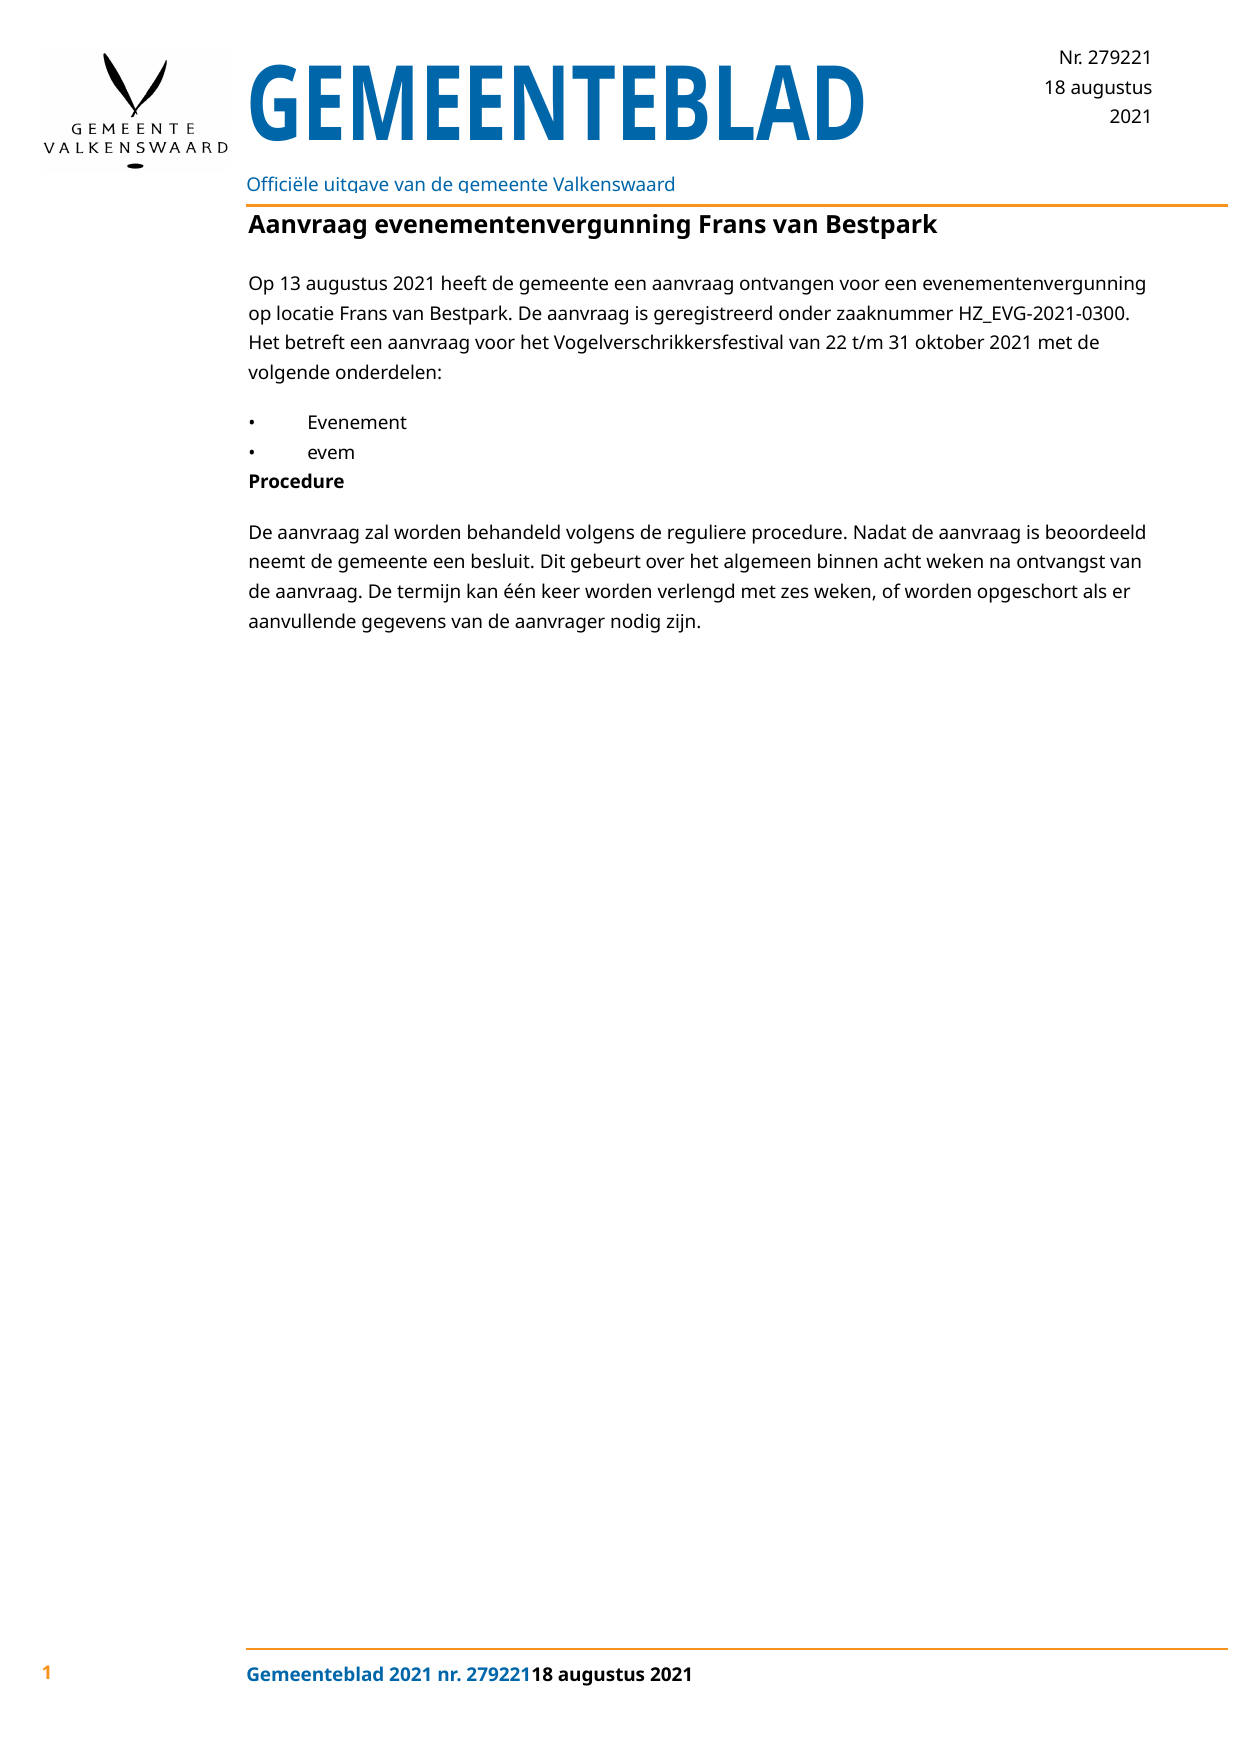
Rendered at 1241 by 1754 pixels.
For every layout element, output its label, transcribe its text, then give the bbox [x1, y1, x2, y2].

picture [41, 47, 231, 172]
text Op 13 augustus 2021 heeft de gemeente een aanvraag ontvangen voor een evenementenvergunning op locatie Frans van Bestpark. De aanvraag is geregistreerd onder zaaknummer HZ_EVG-2021-0300. Het betreft een aanvraag voor het Vogelverschrikkersfestival van 22 t/m 31 oktober 2021 met de volgende onderdelen: [248, 270, 1152, 385]
text Aanvraag evenementenvergunning Frans van Bestpark [248, 207, 1152, 241]
list evem [248, 439, 1152, 465]
text De aanvraag zal worden behandeld volgens de reguliere procedure. Nadat de aanvraag is beoordeeld neemt de gemeente een besluit. Dit gebeurt over het algemeen binnen acht weken na ontvangst van de aanvraag. De termijn kan één keer worden verlengd met zes weken, of worden opgeschort als er aanvullende gegevens van de aanvrager nodig zijn. [248, 519, 1152, 633]
list Evenement [248, 409, 1152, 435]
text Procedure [248, 469, 1152, 494]
